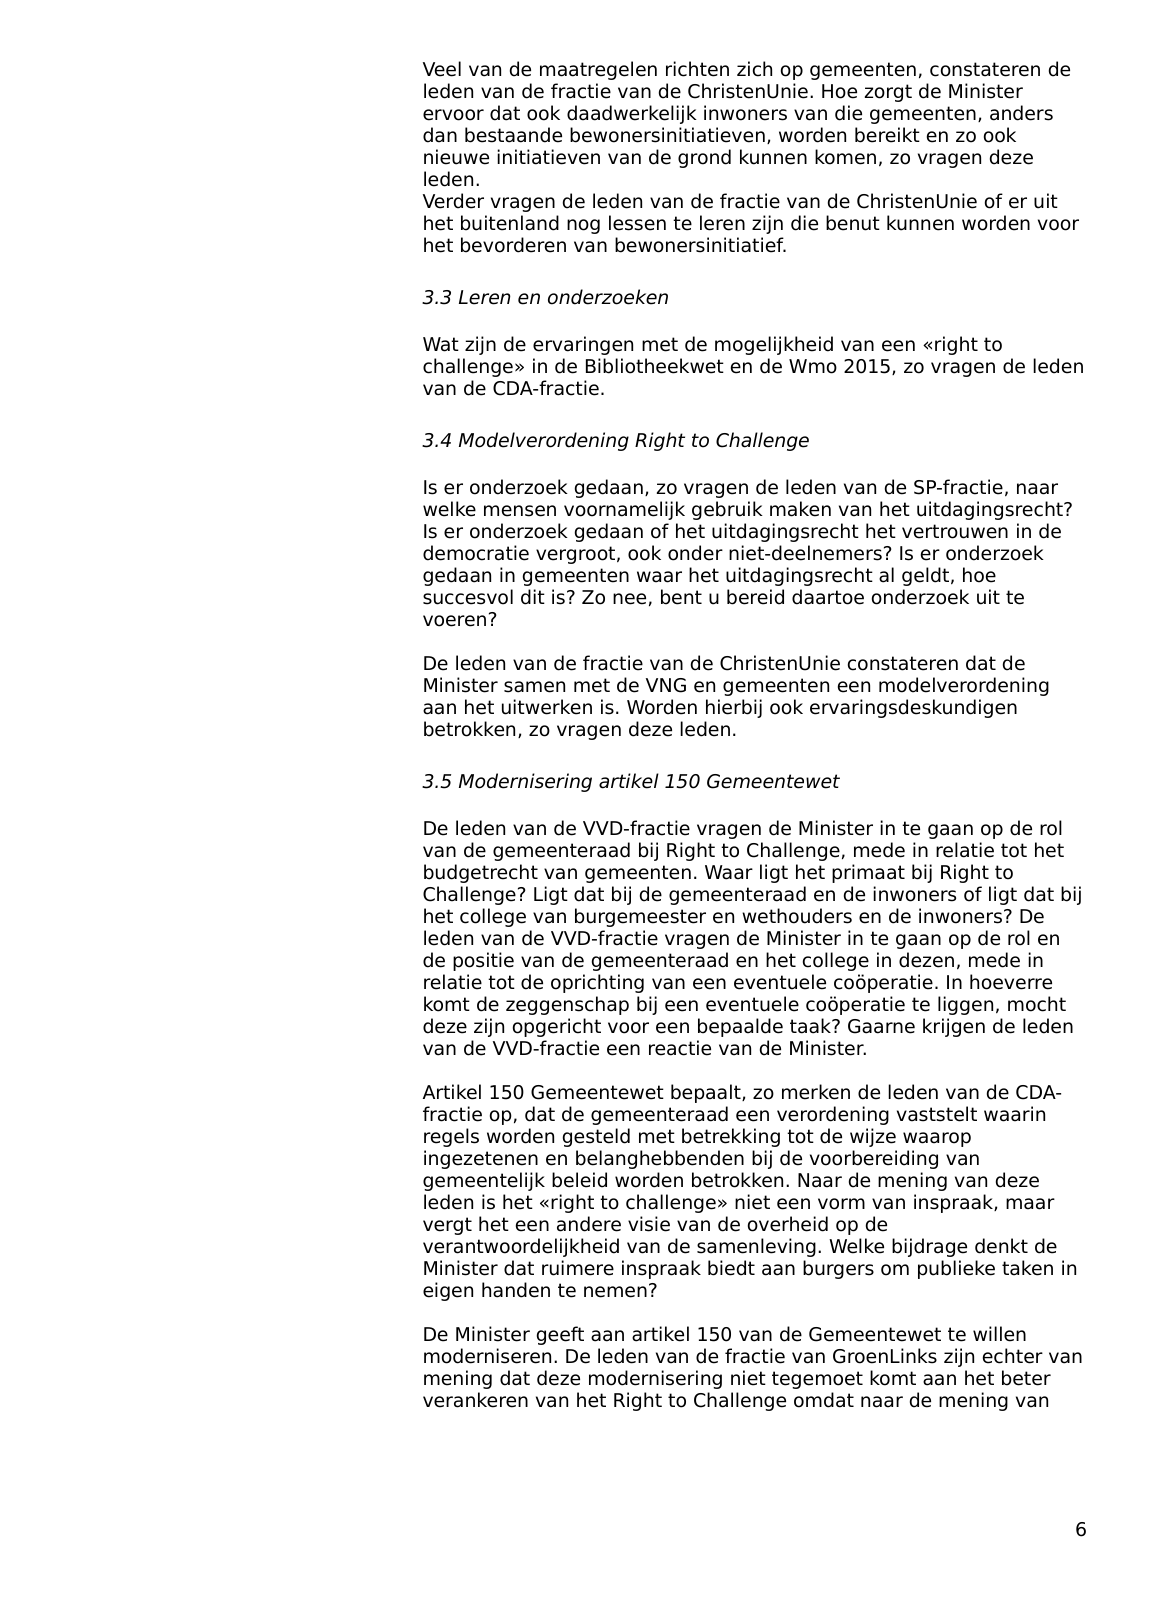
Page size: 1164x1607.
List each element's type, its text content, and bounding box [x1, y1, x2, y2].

text Artikel 150 Gemeentewet bepaalt, zo merken de leden van de CDA-fractie op, dat de gemeenteraad een verordening vaststelt waarin regels worden gesteld met betrekking tot de wijze waarop ingezetenen en belanghebbenden bij de voorbereiding van gemeentelijk beleid worden betrokken. Naar de mening van deze leden is het «right to challenge» niet een vorm van inspraak, maar vergt het een andere visie van de overheid op de verantwoordelijkheid van de samenleving. Welke bijdrage denkt de Minister dat ruimere inspraak biedt aan burgers om publieke taken in eigen handen te nemen? [422, 1082, 1087, 1301]
text De Minister geeft aan artikel 150 van de Gemeentewet te willen moderniseren. De leden van de fractie van GroenLinks zijn echter van mening dat deze modernisering niet tegemoet komt aan het beter verankeren van het Right to Challenge omdat naar de mening van [422, 1324, 1087, 1412]
text Wat zijn de ervaringen met de mogelijkheid van een «right to challenge» in de Bibliotheekwet en de Wmo 2015, zo vragen de leden van de CDA-fractie. [422, 334, 1087, 400]
subtitle 3.5 Modernisering artikel 150 Gemeentewet [422, 771, 1087, 793]
text Is er onderzoek gedaan, zo vragen de leden van de SP-fractie, naar welke mensen voornamelijk gebruik maken van het uitdagingsrecht? Is er onderzoek gedaan of het uitdagingsrecht het vertrouwen in de democratie vergroot, ook onder niet-deelnemers? Is er onderzoek gedaan in gemeenten waar het uitdagingsrecht al geldt, hoe succesvol dit is? Zo nee, bent u bereid daartoe onderzoek uit te voeren? [422, 477, 1087, 631]
text Verder vragen de leden van de fractie van de ChristenUnie of er uit het buitenland nog lessen te leren zijn die benut kunnen worden voor het bevorderen van bewonersinitiatief. [422, 191, 1087, 257]
subtitle 3.3 Leren en onderzoeken [422, 287, 1087, 309]
subtitle 3.4 Modelverordening Right to Challenge [422, 430, 1087, 452]
text De leden van de fractie van de ChristenUnie constateren dat de Minister samen met de VNG en gemeenten een modelverordening aan het uitwerken is. Worden hierbij ook ervaringsdeskundigen betrokken, zo vragen deze leden. [422, 653, 1087, 741]
text Veel van de maatregelen richten zich op gemeenten, constateren de leden van de fractie van de ChristenUnie. Hoe zorgt de Minister ervoor dat ook daadwerkelijk inwoners van die gemeenten, anders dan bestaande bewonersinitiatieven, worden bereikt en zo ook nieuwe initiatieven van de grond kunnen komen, zo vragen deze leden. [422, 59, 1087, 191]
text De leden van de VVD-fractie vragen de Minister in te gaan op de rol van de gemeenteraad bij Right to Challenge, mede in relatie tot het budgetrecht van gemeenten. Waar ligt het primaat bij Right to Challenge? Ligt dat bij de gemeenteraad en de inwoners of ligt dat bij het college van burgemeester en wethouders en de inwoners? De leden van de VVD-fractie vragen de Minister in te gaan op de rol en de positie van de gemeenteraad en het college in dezen, mede in relatie tot de oprichting van een eventuele coöperatie. In hoeverre komt de zeggenschap bij een eventuele coöperatie te liggen, mocht deze zijn opgericht voor een bepaalde taak? Gaarne krijgen de leden van de VVD-fractie een reactie van de Minister. [422, 818, 1087, 1059]
